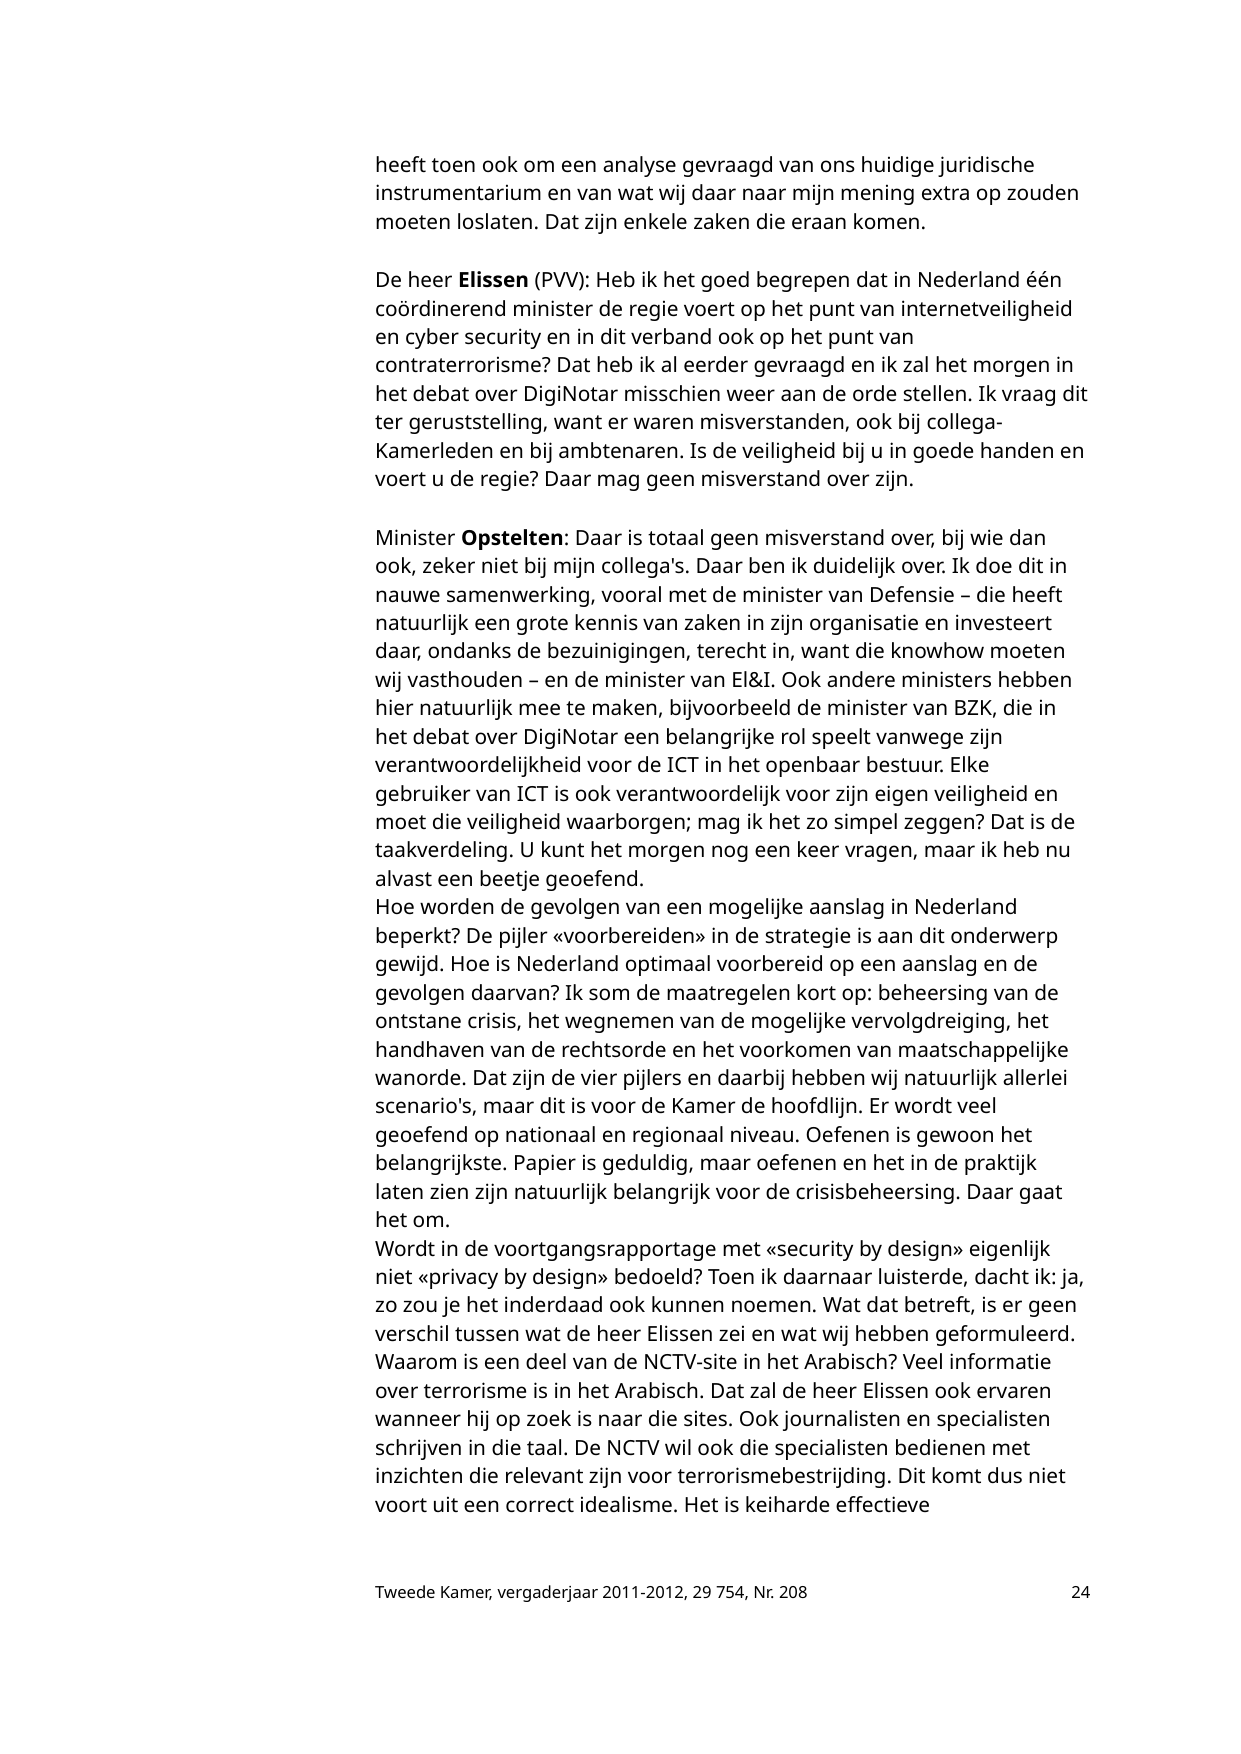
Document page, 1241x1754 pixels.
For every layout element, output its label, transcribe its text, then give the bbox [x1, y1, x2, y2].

text Wordt in de voortgangsrapportage met «security by design» eigenlijk niet «privacy by design» bedoeld? Toen ik daarnaar luisterde, dacht ik: ja, zo zou je het inderdaad ook kunnen noemen. Wat dat betreft, is er geen verschil tussen wat de heer Elissen zei en wat wij hebben geformuleerd. [375, 1234, 1090, 1347]
text Hoe worden de gevolgen van een mogelijke aanslag in Nederland beperkt? De pijler «voorbereiden» in de strategie is aan dit onderwerp gewijd. Hoe is Nederland optimaal voorbereid op een aanslag en de gevolgen daarvan? Ik som de maatregelen kort op: beheersing van de ontstane crisis, het wegnemen van de mogelijke vervolgdreiging, het handhaven van de rechtsorde en het voorkomen van maatschappelijke wanorde. Dat zijn de vier pijlers en daarbij hebben wij natuurlijk allerlei scenario's, maar dit is voor de Kamer de hoofdlijn. Er wordt veel geoefend op nationaal en regionaal niveau. Oefenen is gewoon het belangrijkste. Papier is geduldig, maar oefenen en het in de praktijk laten zien zijn natuurlijk belangrijk voor de crisisbeheersing. Daar gaat het om. [375, 892, 1090, 1234]
text Waarom is een deel van de NCTV-site in het Arabisch? Veel informatie over terrorisme is in het Arabisch. Dat zal de heer Elissen ook ervaren wanneer hij op zoek is naar die sites. Ook journalisten en specialisten schrijven in die taal. De NCTV wil ook die specialisten bedienen met inzichten die relevant zijn voor terrorismebestrijding. Dit komt dus niet voort uit een correct idealisme. Het is keiharde effectieve [375, 1347, 1090, 1518]
text De heer Elissen (PVV): Heb ik het goed begrepen dat in Nederland één coördinerend minister de regie voert op het punt van internetveiligheid en cyber security en in dit verband ook op het punt van contraterrorisme? Dat heb ik al eerder gevraagd en ik zal het morgen in het debat over DigiNotar misschien weer aan de orde stellen. Ik vraag dit ter geruststelling, want er waren misverstanden, ook bij collega-Kamerleden en bij ambtenaren. Is de veiligheid bij u in goede handen en voert u de regie? Daar mag geen misverstand over zijn. [375, 265, 1090, 493]
text Minister Opstelten: Daar is totaal geen misverstand over, bij wie dan ook, zeker niet bij mijn collega's. Daar ben ik duidelijk over. Ik doe dit in nauwe samenwerking, vooral met de minister van Defensie – die heeft natuurlijk een grote kennis van zaken in zijn organisatie en investeert daar, ondanks de bezuinigingen, terecht in, want die knowhow moeten wij vasthouden – en de minister van El&I. Ook andere ministers hebben hier natuurlijk mee te maken, bijvoorbeeld de minister van BZK, die in het debat over DigiNotar een belangrijke rol speelt vanwege zijn verantwoordelijkheid voor de ICT in het openbaar bestuur. Elke gebruiker van ICT is ook verantwoordelijk voor zijn eigen veiligheid en moet die veiligheid waarborgen; mag ik het zo simpel zeggen? Dat is de taakverdeling. U kunt het morgen nog een keer vragen, maar ik heb nu alvast een beetje geoefend. [375, 523, 1090, 892]
text heeft toen ook om een analyse gevraagd van ons huidige juridische instrumentarium en van wat wij daar naar mijn mening extra op zouden moeten loslaten. Dat zijn enkele zaken die eraan komen. [375, 150, 1090, 235]
